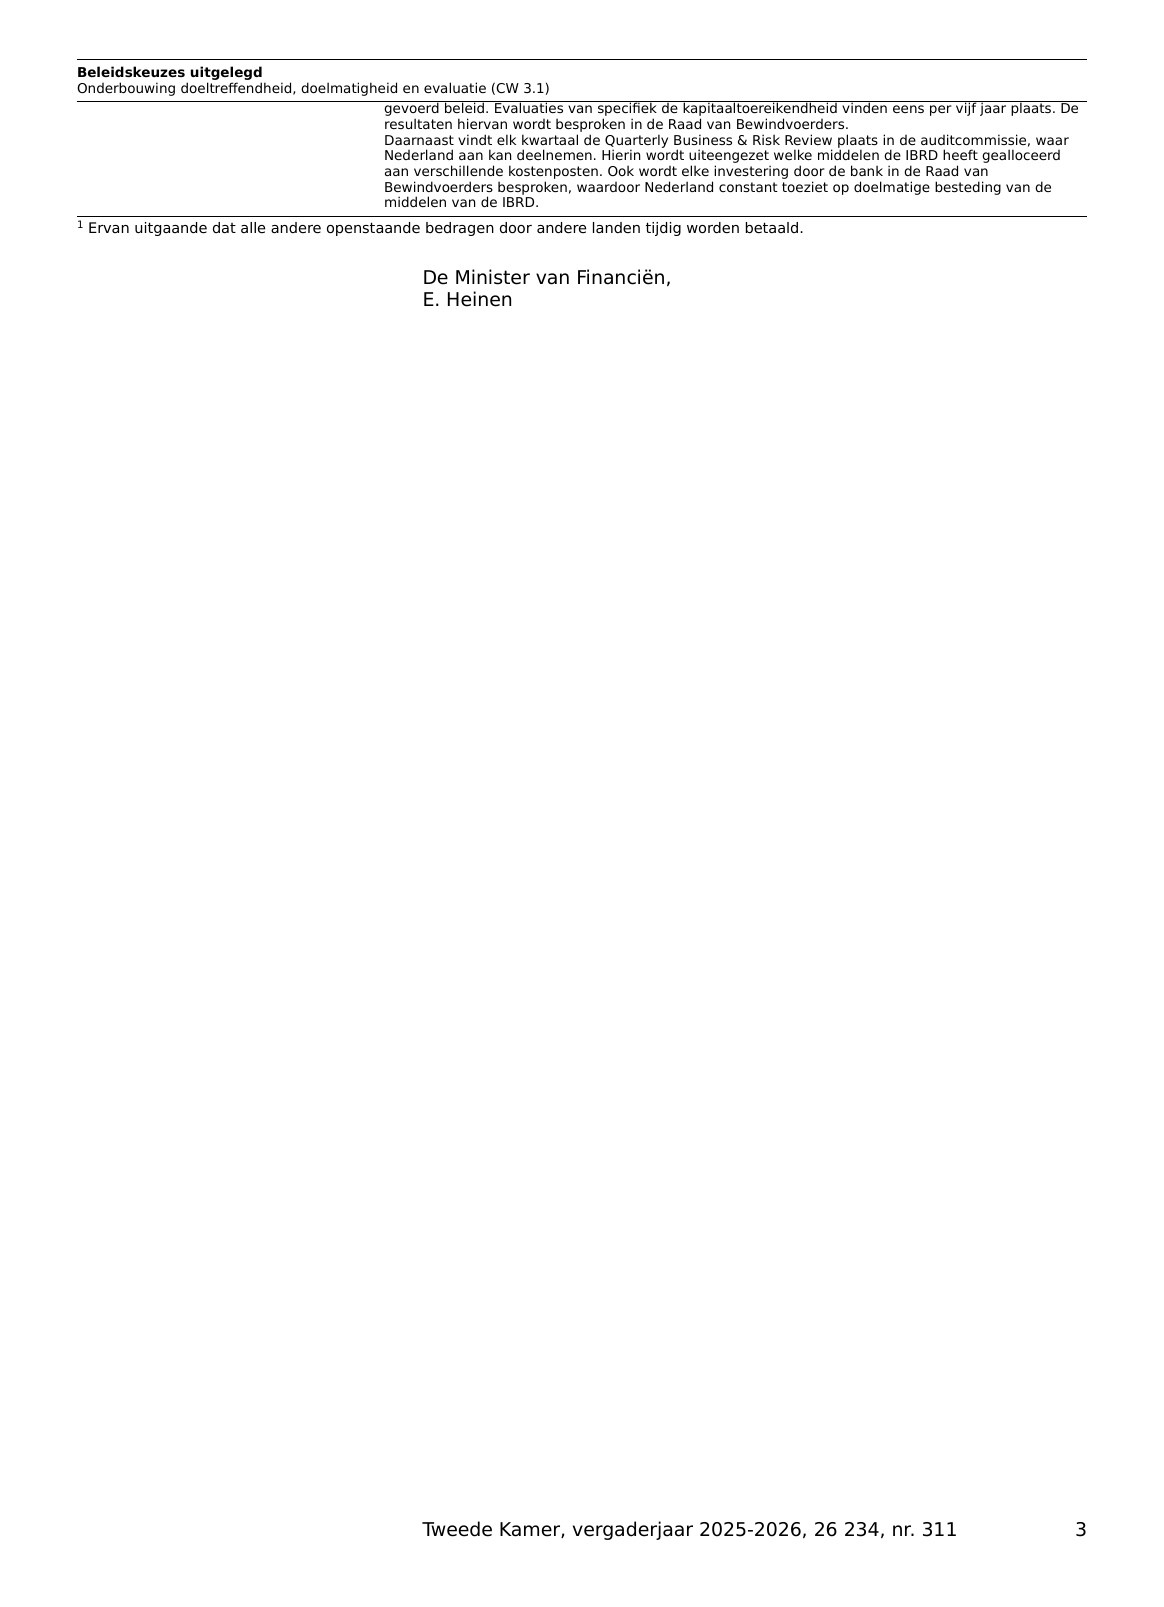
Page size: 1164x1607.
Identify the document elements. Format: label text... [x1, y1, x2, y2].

table_header Beleidskeuzes uitgelegd Onderbouwing doeltreffendheid, doelmatigheid en evaluatie (CW 3.1) [77, 60, 1087, 101]
table_cell 1 Ervan uitgaande dat alle andere openstaande bedragen door andere landen tijdig worden betaald. [77, 217, 1087, 237]
table_cell [77, 102, 378, 216]
table_cell gevoerd beleid. Evaluaties van specifiek de kapitaaltoereikendheid vinden eens per vijf jaar plaats. De resultaten hiervan wordt besproken in de Raad van Bewindvoerders. Daarnaast vindt elk kwartaal de Quarterly Business & Risk Review plaats in de auditcommissie, waar Nederland aan kan deelnemen. Hierin wordt uiteengezet welke middelen de IBRD heeft gealloceerd aan verschillende kostenposten. Ook wordt elke investering door de bank in de Raad van Bewindvoerders besproken, waardoor Nederland constant toeziet op doelmatige besteding van de middelen van de IBRD. [378, 102, 1087, 216]
text De Minister van Financiën, E. Heinen [422, 267, 1087, 311]
